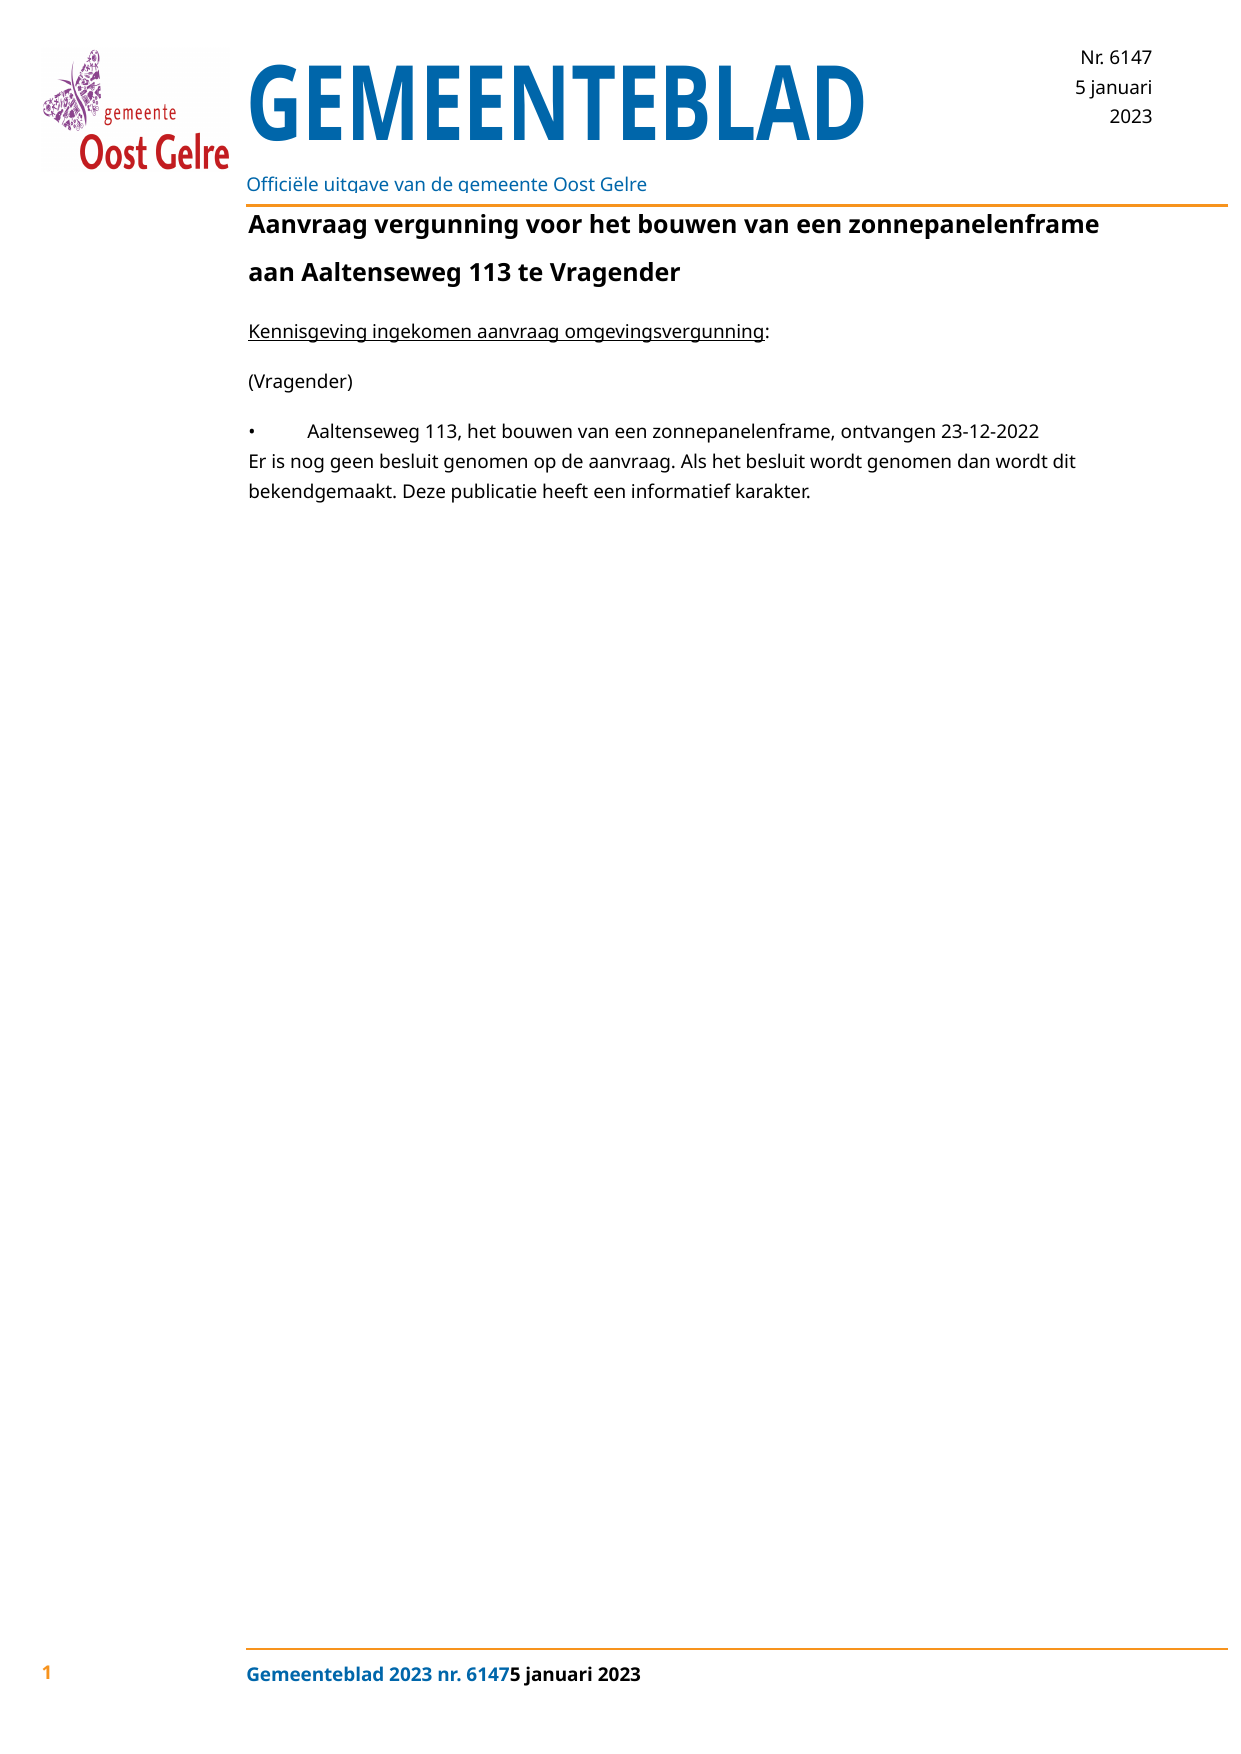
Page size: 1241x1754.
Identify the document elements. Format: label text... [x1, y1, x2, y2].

text (Vragender) [248, 368, 1152, 394]
text Kennisgeving ingekomen aanvraag omgevingsvergunning: [248, 318, 1152, 344]
text Aanvraag vergunning voor het bouwen van een zonnepanelenframe aan Aaltenseweg 113 te Vragender [248, 207, 1152, 288]
picture [41, 47, 231, 172]
text Er is nog geen besluit genomen op de aanvraag. Als het besluit wordt genomen dan wordt dit bekendgemaakt. Deze publicatie heeft een informatief karakter. [248, 448, 1152, 504]
list Aaltenseweg 113, het bouwen van een zonnepanelenframe, ontvangen 23-12-2022 [248, 419, 1152, 444]
